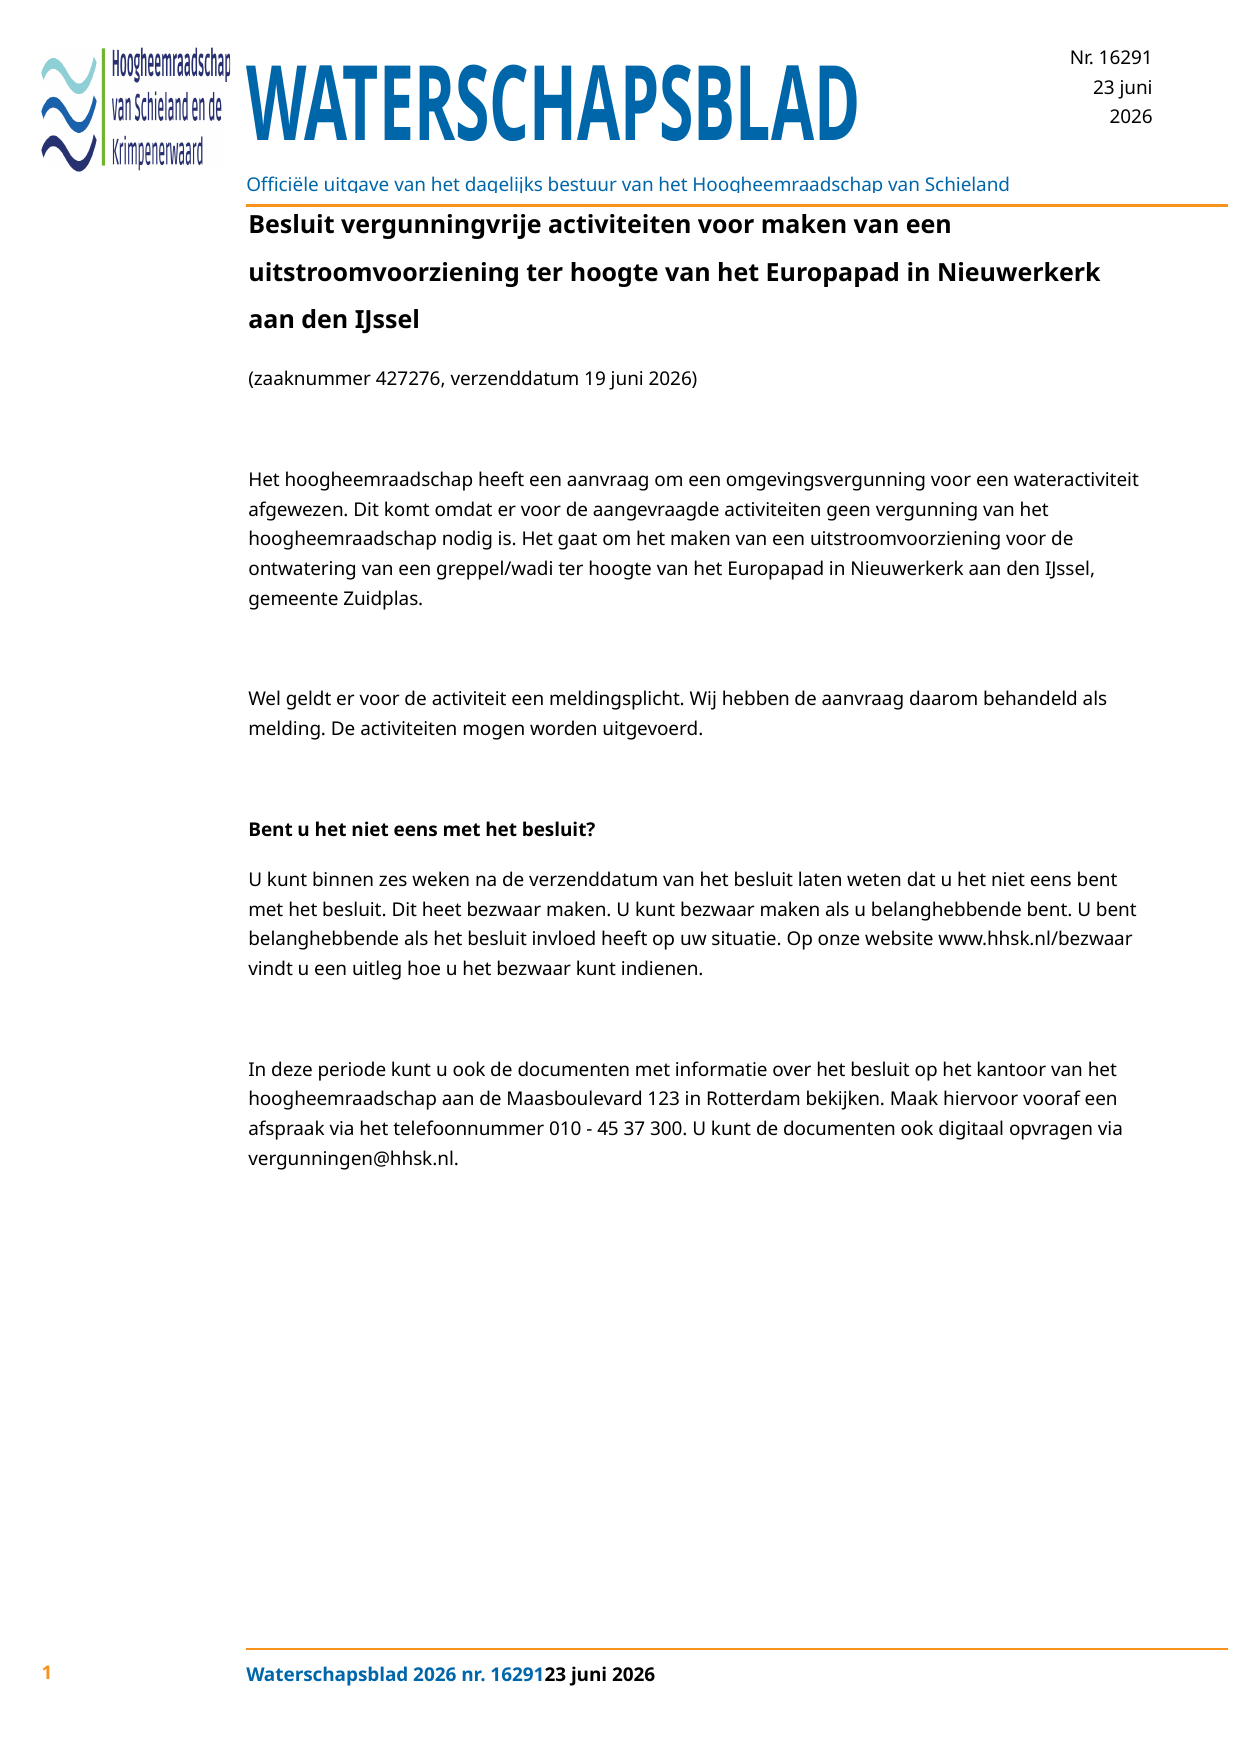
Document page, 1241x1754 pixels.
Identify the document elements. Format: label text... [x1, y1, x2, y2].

picture [41, 47, 231, 172]
text Besluit vergunningvrije activiteiten voor maken van een uitstroomvoorziening ter hoogte van het Europapad in Nieuwerkerk aan den IJssel [248, 207, 1152, 336]
text In deze periode kunt u ook de documenten met informatie over het besluit op het kantoor van het hoogheemraadschap aan de Maasboulevard 123 in Rotterdam bekijken. Maak hiervoor vooraf een afspraak via het telefoonnummer 010 - 45 37 300. U kunt de documenten ook digitaal opvragen via vergunningen@hhsk.nl. [248, 1056, 1152, 1170]
text Wel geldt er voor de activiteit een meldingsplicht. Wij hebben de aanvraag daarom behandeld als melding. De activiteiten mogen worden uitgevoerd. [248, 686, 1152, 741]
text (zaaknummer 427276, verzenddatum 19 juni 2026) [248, 366, 1152, 391]
text Bent u het niet eens met het besluit? [248, 816, 1152, 842]
text Het hoogheemraadschap heeft een aanvraag om een omgevingsvergunning voor een wateractiviteit afgewezen. Dit komt omdat er voor de aangevraagde activiteiten geen vergunning van het hoogheemraadschap nodig is. Het gaat om het maken van een uitstroomvoorziening voor de ontwatering van een greppel/wadi ter hoogte van het Europapad in Nieuwerkerk aan den IJssel, gemeente Zuidplas. [248, 466, 1152, 610]
text U kunt binnen zes weken na de verzenddatum van het besluit laten weten dat u het niet eens bent met het besluit. Dit heet bezwaar maken. U kunt bezwaar maken als u belanghebbende bent. U bent belanghebbende als het besluit invloed heeft op uw situatie. Op onze website www.hhsk.nl/bezwaar vindt u een uitleg hoe u het bezwaar kunt indienen. [248, 866, 1152, 981]
